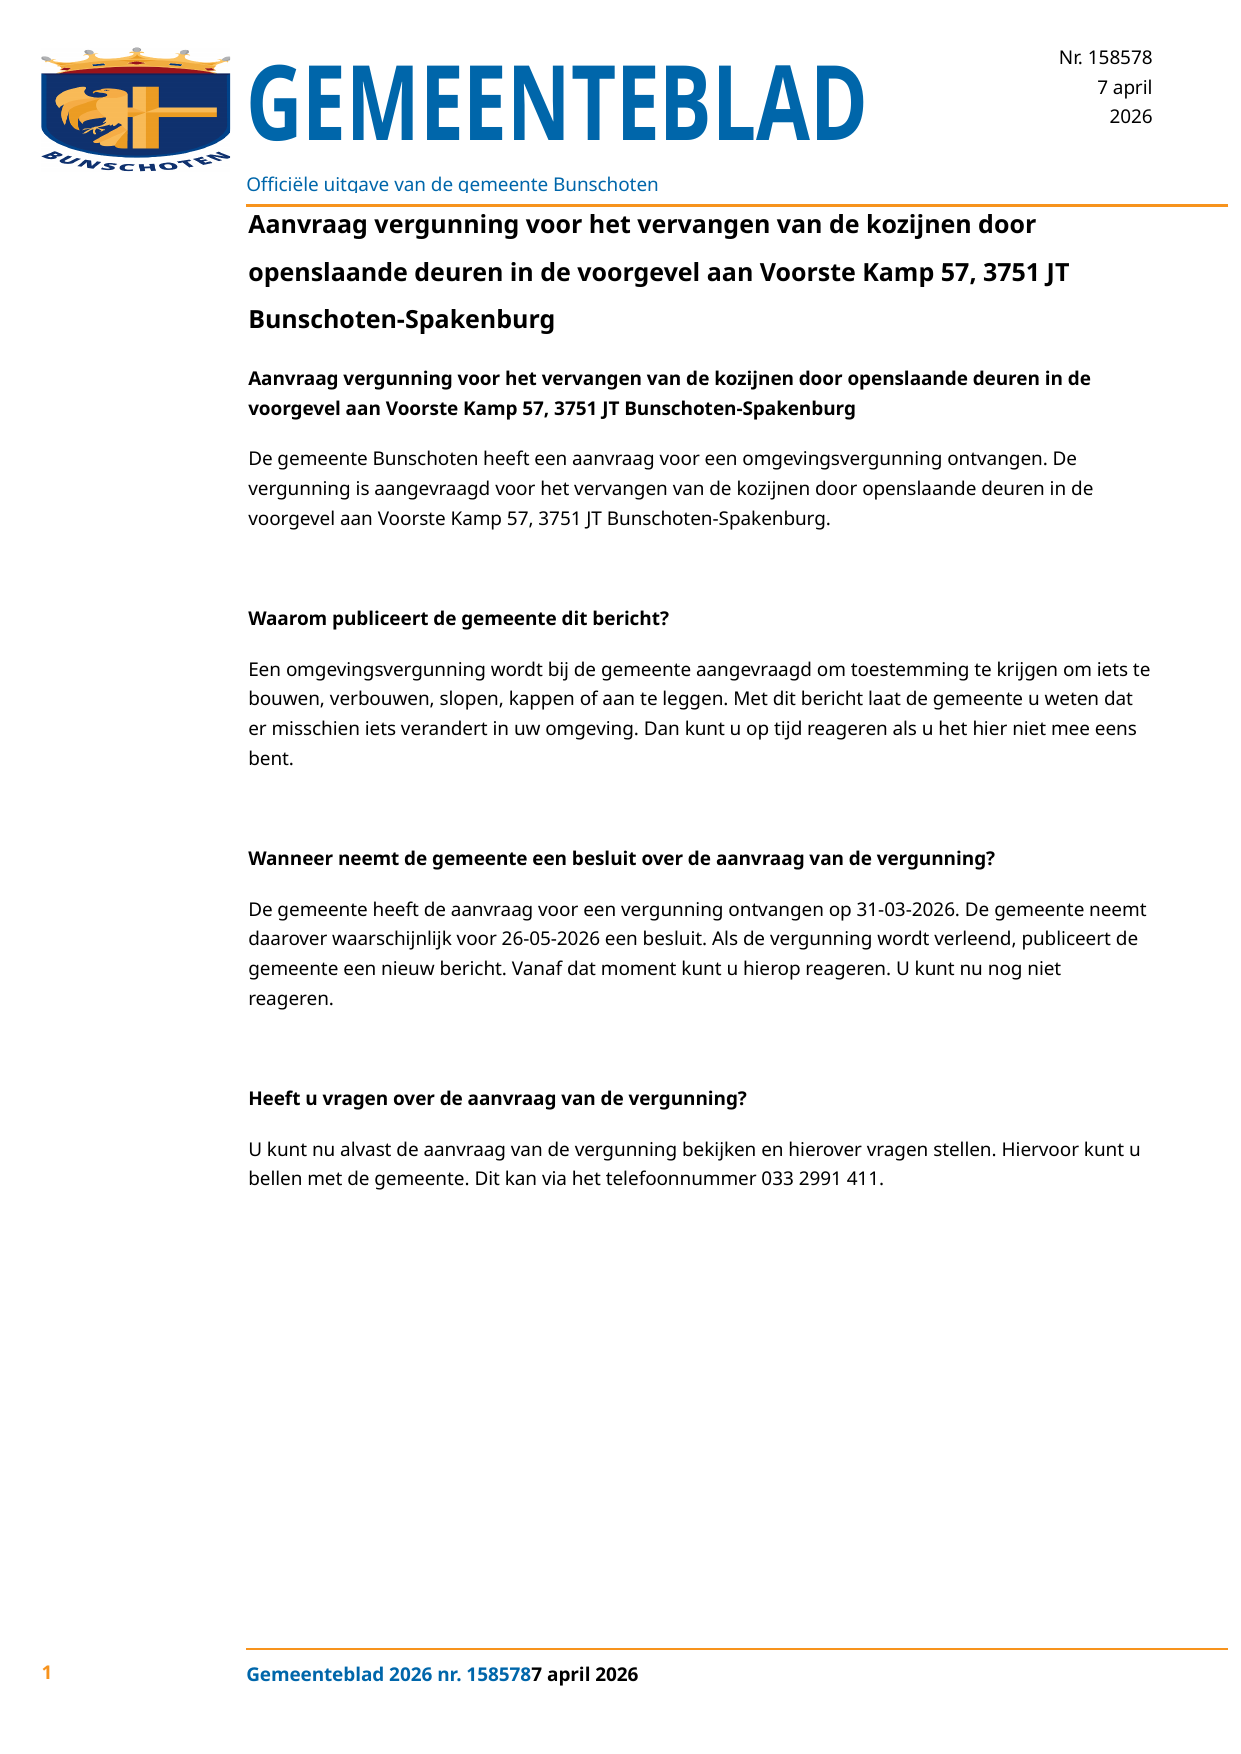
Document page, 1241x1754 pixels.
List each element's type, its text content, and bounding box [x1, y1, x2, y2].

text Aanvraag vergunning voor het vervangen van de kozijnen door openslaande deuren in de voorgevel aan Voorste Kamp 57, 3751 JT Bunschoten-Spakenburg [248, 366, 1152, 421]
picture [41, 47, 231, 172]
text De gemeente Bunschoten heeft een aanvraag voor een omgevingsvergunning ontvangen. De vergunning is aangevraagd voor het vervangen van de kozijnen door openslaande deuren in de voorgevel aan Voorste Kamp 57, 3751 JT Bunschoten-Spakenburg. [248, 446, 1152, 530]
text Heeft u vragen over de aanvraag van de vergunning? [248, 1086, 1152, 1111]
text Wanneer neemt de gemeente een besluit over de aanvraag van de vergunning? [248, 846, 1152, 871]
text De gemeente heeft de aanvraag voor een vergunning ontvangen op 31-03-2026. De gemeente neemt daarover waarschijnlijk voor 26-05-2026 een besluit. Als de vergunning wordt verleend, publiceert de gemeente een nieuw bericht. Vanaf dat moment kunt u hierop reageren. U kunt nu nog niet reageren. [248, 896, 1152, 1010]
text U kunt nu alvast de aanvraag van de vergunning bekijken en hierover vragen stellen. Hiervoor kunt u bellen met de gemeente. Dit kan via het telefoonnummer 033 2991 411. [248, 1136, 1152, 1191]
text Aanvraag vergunning voor het vervangen van de kozijnen door openslaande deuren in de voorgevel aan Voorste Kamp 57, 3751 JT Bunschoten-Spakenburg [248, 207, 1152, 336]
text Een omgevingsvergunning wordt bij de gemeente aangevraagd om toestemming te krijgen om iets te bouwen, verbouwen, slopen, kappen of aan te leggen. Met dit bericht laat de gemeente u weten dat er misschien iets verandert in uw omgeving. Dan kunt u op tijd reageren als u het hier niet mee eens bent. [248, 656, 1152, 770]
text Waarom publiceert de gemeente dit bericht? [248, 606, 1152, 631]
